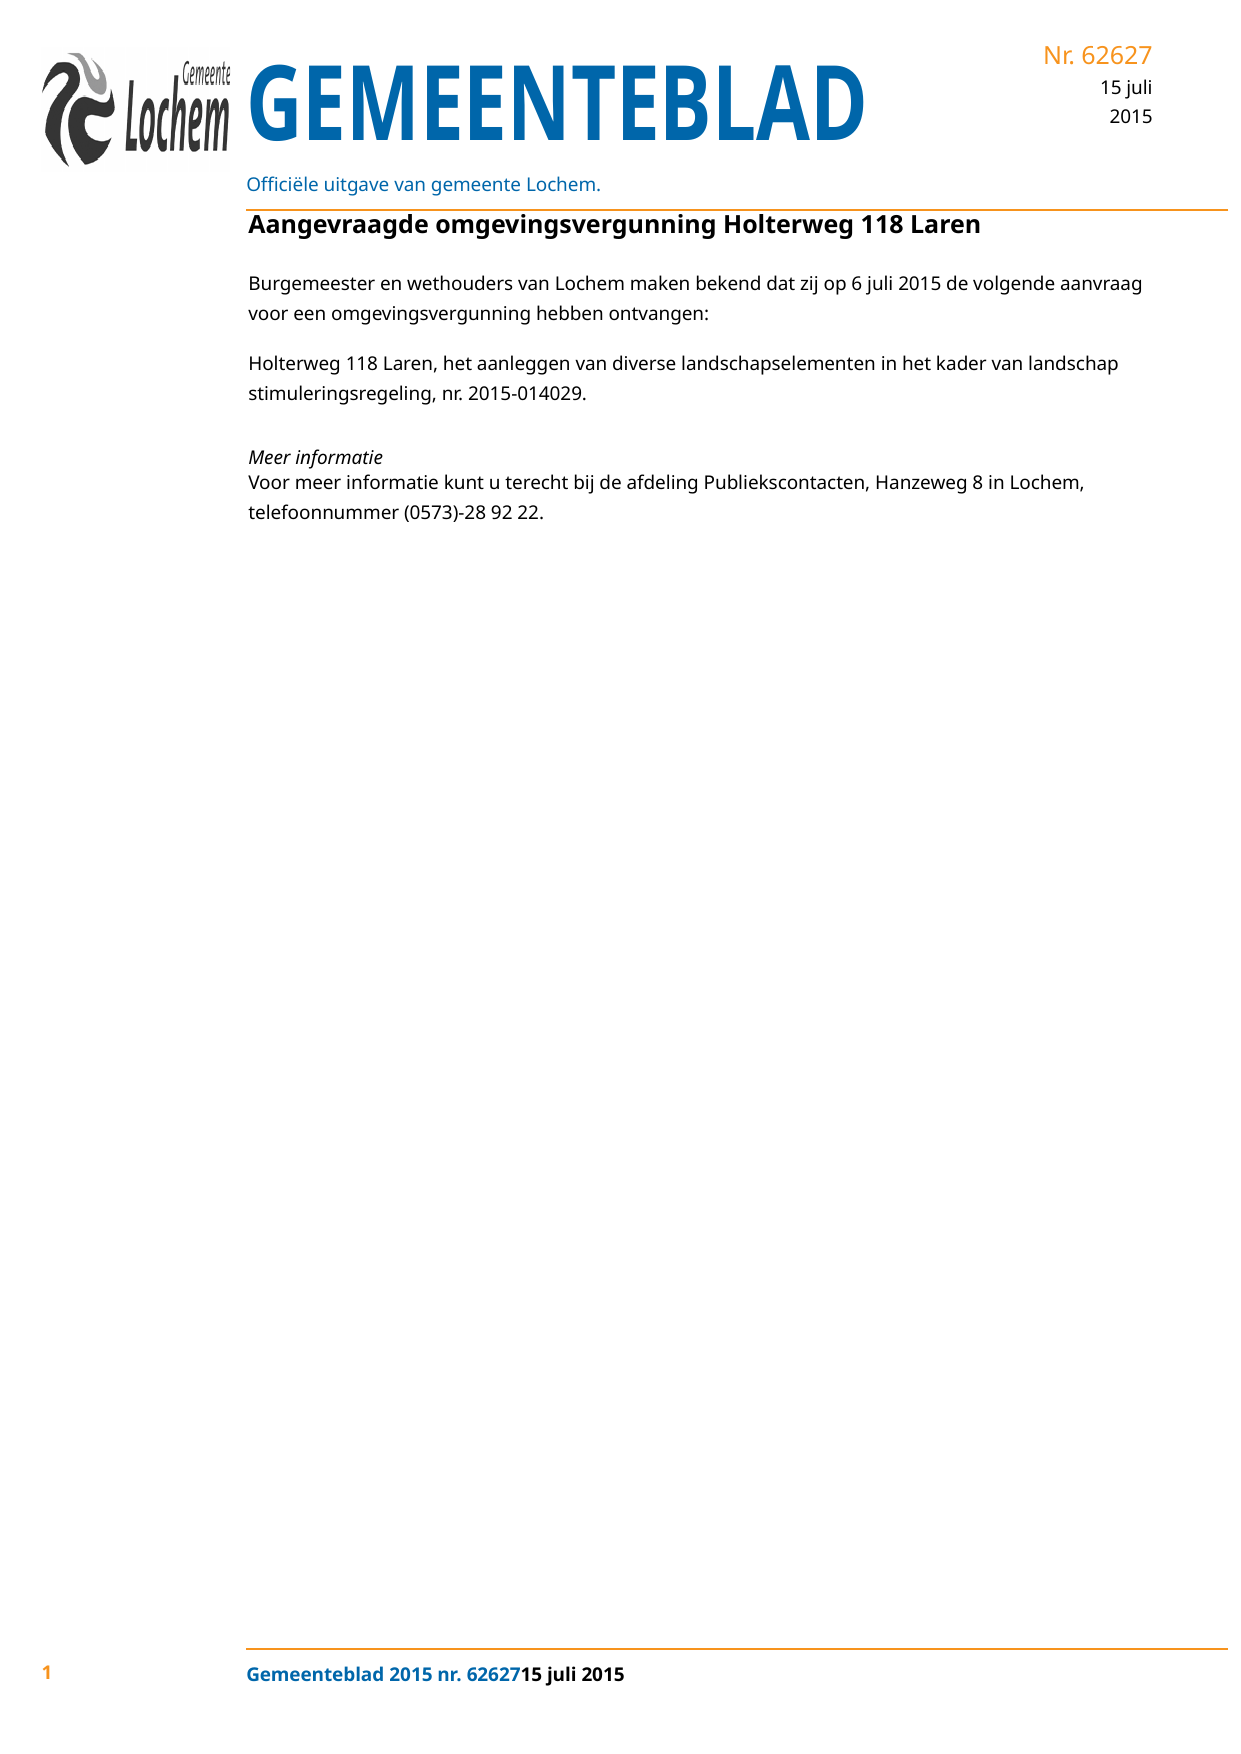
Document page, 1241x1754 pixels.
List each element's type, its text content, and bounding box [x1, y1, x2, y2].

text Meer informatie [248, 444, 1152, 469]
text Voor meer informatie kunt u terecht bij de afdeling Publiekscontacten, Hanzeweg 8 in Lochem, telefoonnummer (0573)-28 92 22. [248, 469, 1152, 525]
text Aangevraagde omgevingsvergunning Holterweg 118 Laren [248, 211, 1152, 241]
text Burgemeester en wethouders van Lochem maken bekend dat zij op 6 juli 2015 de volgende aanvraag voor een omgevingsvergunning hebben ontvangen: [248, 270, 1152, 326]
picture [41, 47, 231, 172]
text Holterweg 118 Laren, het aanleggen van diverse landschapselementen in het kader van landschap stimuleringsregeling, nr. 2015-014029. [248, 350, 1152, 406]
